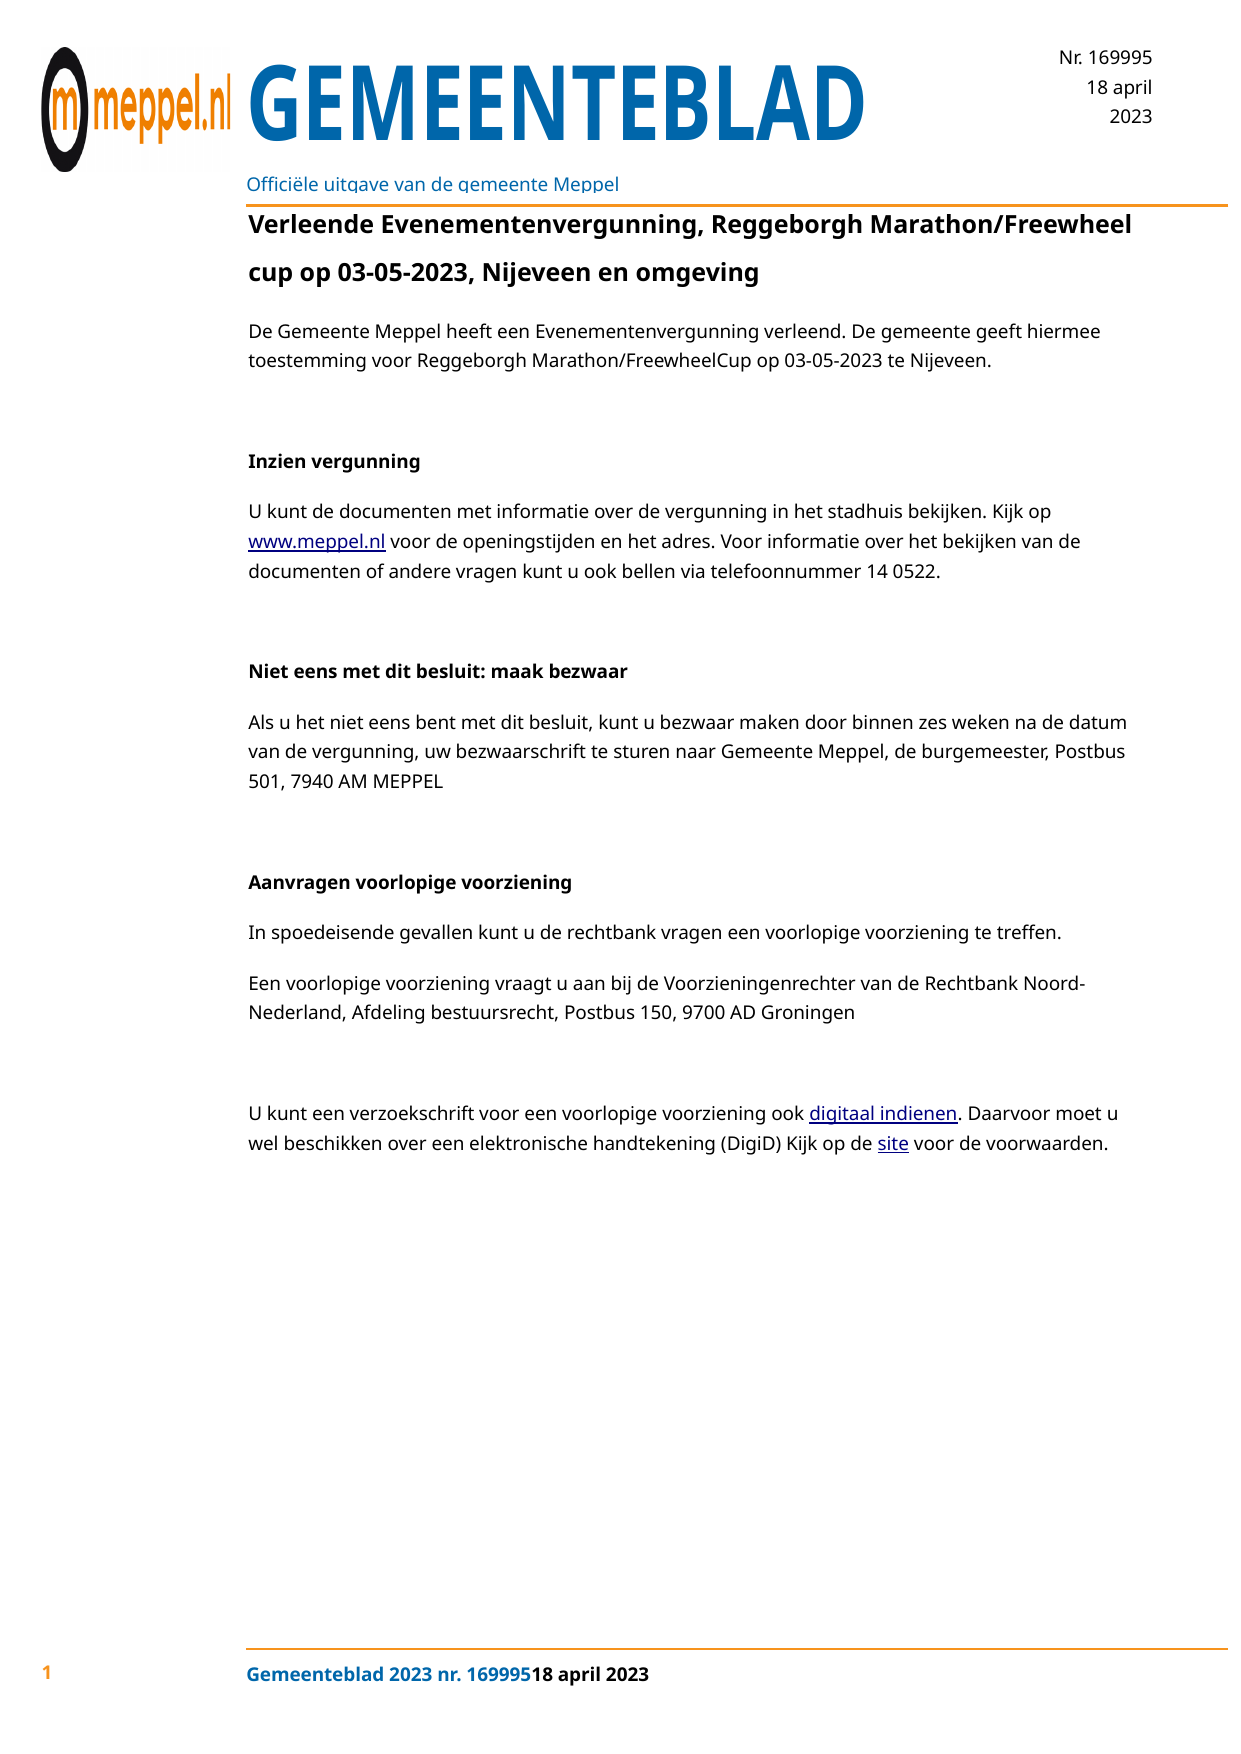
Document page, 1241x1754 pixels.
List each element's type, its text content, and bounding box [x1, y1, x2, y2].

text U kunt de documenten met informatie over de vergunning in het stadhuis bekijken. Kijk op www.meppel.nl voor de openingstijden en het adres. Voor informatie over het bekijken van de documenten of andere vragen kunt u ook bellen via telefoonnummer 14 0522. [248, 499, 1152, 584]
text Als u het niet eens bent met dit besluit, kunt u bezwaar maken door binnen zes weken na de datum van de vergunning, uw bezwaarschrift te sturen naar Gemeente Meppel, de burgemeester, Postbus 501, 7940 AM MEPPEL [248, 709, 1152, 794]
text Inzien vergunning [248, 448, 1152, 474]
text Aanvragen voorlopige voorziening [248, 869, 1152, 895]
text In spoedeisende gevallen kunt u de rechtbank vragen een voorlopige voorziening te treffen. [248, 919, 1152, 945]
text Een voorlopige voorziening vraagt u aan bij de Voorzieningenrechter van de Rechtbank Noord-Nederland, Afdeling bestuursrecht, Postbus 150, 9700 AD Groningen [248, 970, 1152, 1025]
text De Gemeente Meppel heeft een Evenementenvergunning verleend. De gemeente geeft hiermee toestemming voor Reggeborgh Marathon/FreewheelCup op 03-05-2023 te Nijeveen. [248, 318, 1152, 373]
text Verleende Evenementenvergunning, Reggeborgh Marathon/Freewheel cup op 03-05-2023, Nijeveen en omgeving [248, 207, 1152, 288]
text Niet eens met dit besluit: maak bezwaar [248, 659, 1152, 684]
text U kunt een verzoekschrift voor een voorlopige voorziening ook digitaal indienen. Daarvoor moet u wel beschikken over een elektronische handtekening (DigiD) Kijk op de site voor de voorwaarden. [248, 1100, 1152, 1156]
picture [41, 47, 231, 172]
